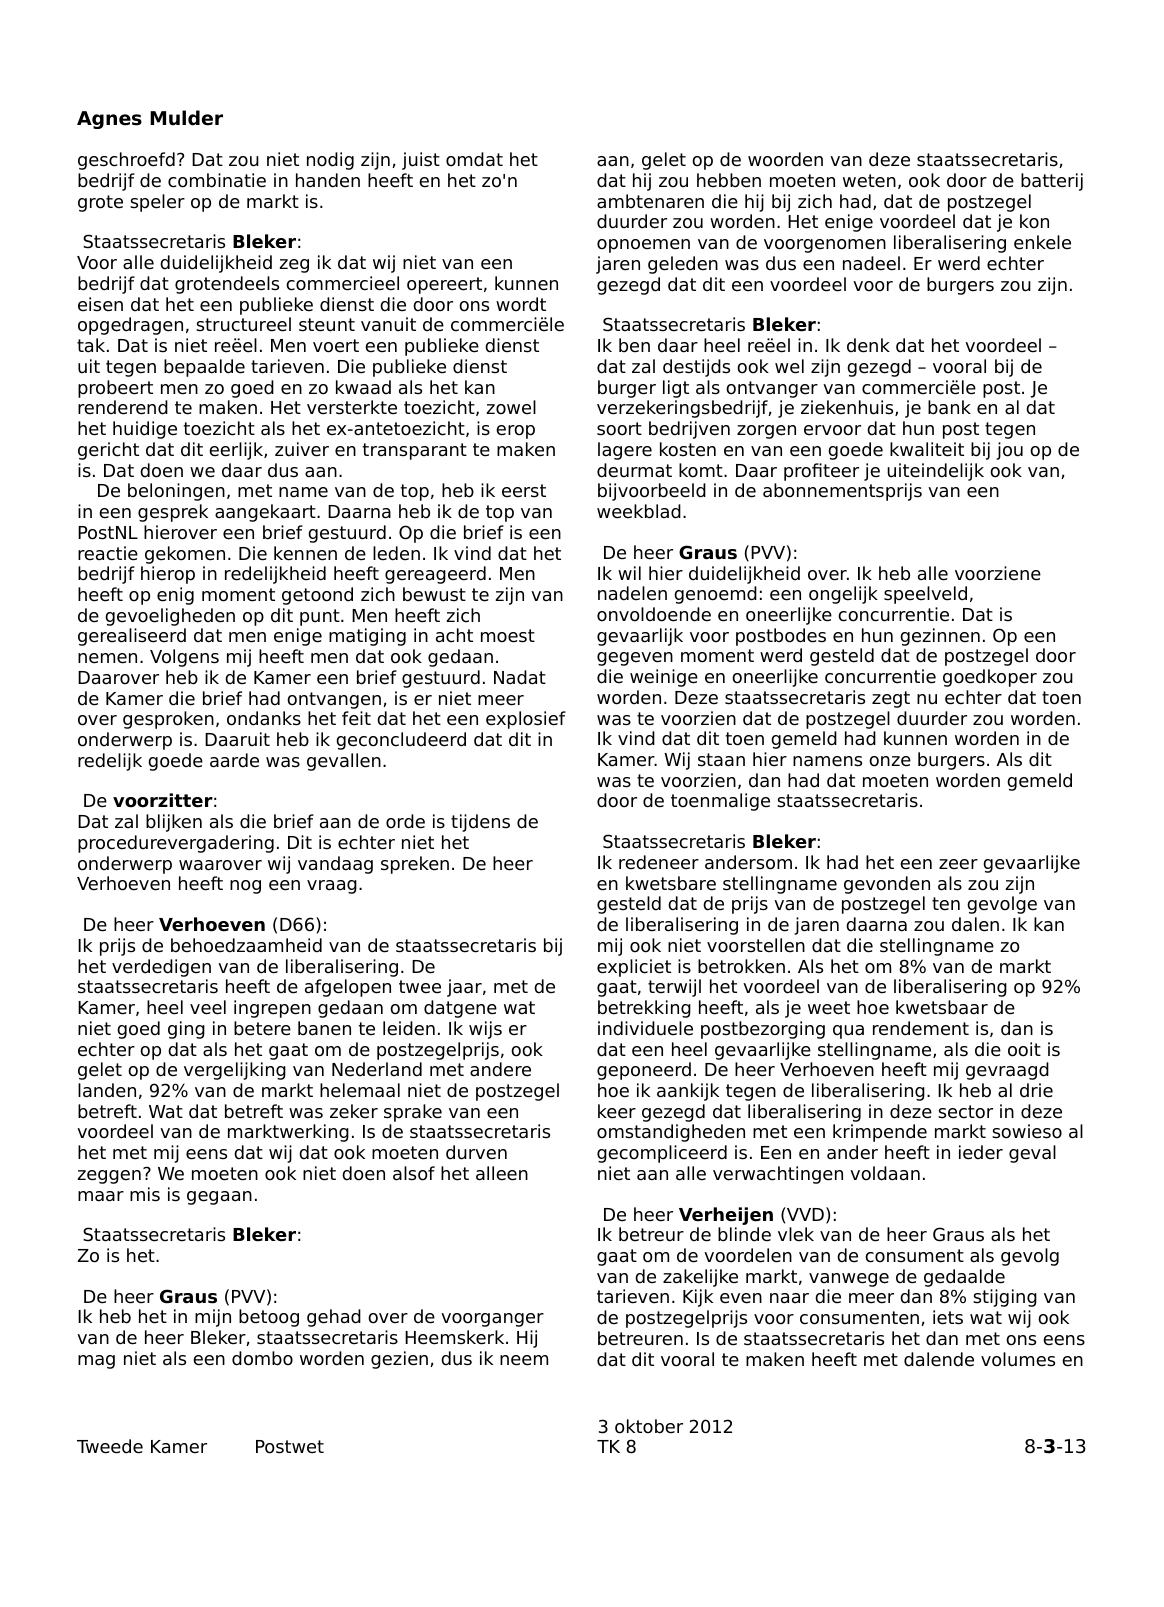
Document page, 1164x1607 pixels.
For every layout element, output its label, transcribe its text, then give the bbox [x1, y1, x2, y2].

text Staatssecretaris Bleker: [77, 232, 567, 253]
text Ik ben daar heel reëel in. Ik denk dat het voordeel – dat zal destijds ook wel zijn gezegd – vooral bij de burger ligt als ontvanger van commerciële post. Je verzekeringsbedrijf, je ziekenhuis, je bank en al dat soort bedrijven zorgen ervoor dat hun post tegen lagere kosten en van een goede kwaliteit bij jou op de deurmat komt. Daar profiteer je uiteindelijk ook van, bijvoorbeeld in de abonnementsprijs van een weekblad. [596, 336, 1087, 523]
text De beloningen, met name van de top, heb ik eerst in een gesprek aangekaart. Daarna heb ik de top van PostNL hierover een brief gestuurd. Op die brief is een reactie gekomen. Die kennen de leden. Ik vind dat het bedrijf hierop in redelijkheid heeft gereageerd. Men heeft op enig moment getoond zich bewust te zijn van de gevoeligheden op dit punt. Men heeft zich gerealiseerd dat men enige matiging in acht moest nemen. Volgens mij heeft men dat ook gedaan. Daarover heb ik de Kamer een brief gestuurd. Nadat de Kamer die brief had ontvangen, is er niet meer over gesproken, ondanks het feit dat het een explosief onderwerp is. Daaruit heb ik geconcludeerd dat dit in redelijk goede aarde was gevallen. [77, 481, 567, 771]
text Staatssecretaris Bleker: [77, 1225, 567, 1246]
text Ik heb het in mijn betoog gehad over de voorganger van de heer Bleker, staatssecretaris Heemskerk. Hij mag niet als een dombo worden gezien, dus ik neem [77, 1307, 567, 1369]
text Ik wil hier duidelijkheid over. Ik heb alle voorziene nadelen genoemd: een ongelijk speelveld, onvoldoende en oneerlijke concurrentie. Dat is gevaarlijk voor postbodes en hun gezinnen. Op een gegeven moment werd gesteld dat de postzegel door die weinige en oneerlijke concurrentie goedkoper zou worden. Deze staatssecretaris zegt nu echter dat toen was te voorzien dat de postzegel duurder zou worden. Ik vind dat dit toen gemeld had kunnen worden in de Kamer. Wij staan hier namens onze burgers. Als dit was te voorzien, dan had dat moeten worden gemeld door de toenmalige staatssecretaris. [596, 563, 1087, 812]
text De heer Graus (PVV): [77, 1287, 567, 1307]
text Ik redeneer andersom. Ik had het een zeer gevaarlijke en kwetsbare stellingname gevonden als zou zijn gesteld dat de prijs van de postzegel ten gevolge van de liberalisering in de jaren daarna zou dalen. Ik kan mij ook niet voorstellen dat die stellingname zo expliciet is betrokken. Als het om 8% van de markt gaat, terwijl het voordeel van de liberalisering op 92% betrekking heeft, als je weet hoe kwetsbaar de individuele postbezorging qua rendement is, dan is dat een heel gevaarlijke stellingname, als die ooit is geponeerd. De heer Verhoeven heeft mij gevraagd hoe ik aankijk tegen de liberalisering. Ik heb al drie keer gezegd dat liberalisering in deze sector in deze omstandigheden met een krimpende markt sowieso al gecompliceerd is. Een en ander heeft in ieder geval niet aan alle verwachtingen voldaan. [596, 853, 1087, 1184]
text Staatssecretaris Bleker: [596, 832, 1087, 853]
text Voor alle duidelijkheid zeg ik dat wij niet van een bedrijf dat grotendeels commercieel opereert, kunnen eisen dat het een publieke dienst die door ons wordt opgedragen, structureel steunt vanuit de commerciële tak. Dat is niet reëel. Men voert een publieke dienst uit tegen bepaalde tarieven. Die publieke dienst probeert men zo goed en zo kwaad als het kan renderend te maken. Het versterkte toezicht, zowel het huidige toezicht als het ex-antetoezicht, is erop gericht dat dit eerlijk, zuiver en transparant te maken is. Dat doen we daar dus aan. [77, 253, 567, 481]
text De voorzitter: [77, 791, 567, 812]
text De heer Verhoeven (D66): [77, 915, 567, 936]
text Dat zal blijken als die brief aan de orde is tijdens de procedurevergadering. Dit is echter niet het onderwerp waarover wij vandaag spreken. De heer Verhoeven heeft nog een vraag. [77, 812, 567, 895]
text Ik prijs de behoedzaamheid van de staatssecretaris bij het verdedigen van de liberalisering. De staatssecretaris heeft de afgelopen twee jaar, met de Kamer, heel veel ingrepen gedaan om datgene wat niet goed ging in betere banen te leiden. Ik wijs er echter op dat als het gaat om de postzegelprijs, ook gelet op de vergelijking van Nederland met andere landen, 92% van de markt helemaal niet de postzegel betreft. Wat dat betreft was zeker sprake van een voordeel van de marktwerking. Is de staatssecretaris het met mij eens dat wij dat ook moeten durven zeggen? We moeten ook niet doen alsof het alleen maar mis is gegaan. [77, 936, 567, 1205]
text Staatssecretaris Bleker: [596, 315, 1087, 336]
text De heer Graus (PVV): [596, 543, 1087, 563]
text De heer Verheijen (VVD): [596, 1204, 1087, 1225]
text geschroefd? Dat zou niet nodig zijn, juist omdat het bedrijf de combinatie in handen heeft en het zo'n grote speler op de markt is. [77, 150, 567, 212]
text aan, gelet op de woorden van deze staatssecretaris, dat hij zou hebben moeten weten, ook door de batterij ambtenaren die hij bij zich had, dat de postzegel duurder zou worden. Het enige voordeel dat je kon opnoemen van de voorgenomen liberalisering enkele jaren geleden was dus een nadeel. Er werd echter gezegd dat dit een voordeel voor de burgers zou zijn. [596, 150, 1087, 295]
text Zo is het. [77, 1246, 567, 1267]
text Ik betreur de blinde vlek van de heer Graus als het gaat om de voordelen van de consument als gevolg van de zakelijke markt, vanwege de gedaalde tarieven. Kijk even naar die meer dan 8% stijging van de postzegelprijs voor consumenten, iets wat wij ook betreuren. Is de staatssecretaris het dan met ons eens dat dit vooral te maken heeft met dalende volumes en [596, 1225, 1087, 1370]
